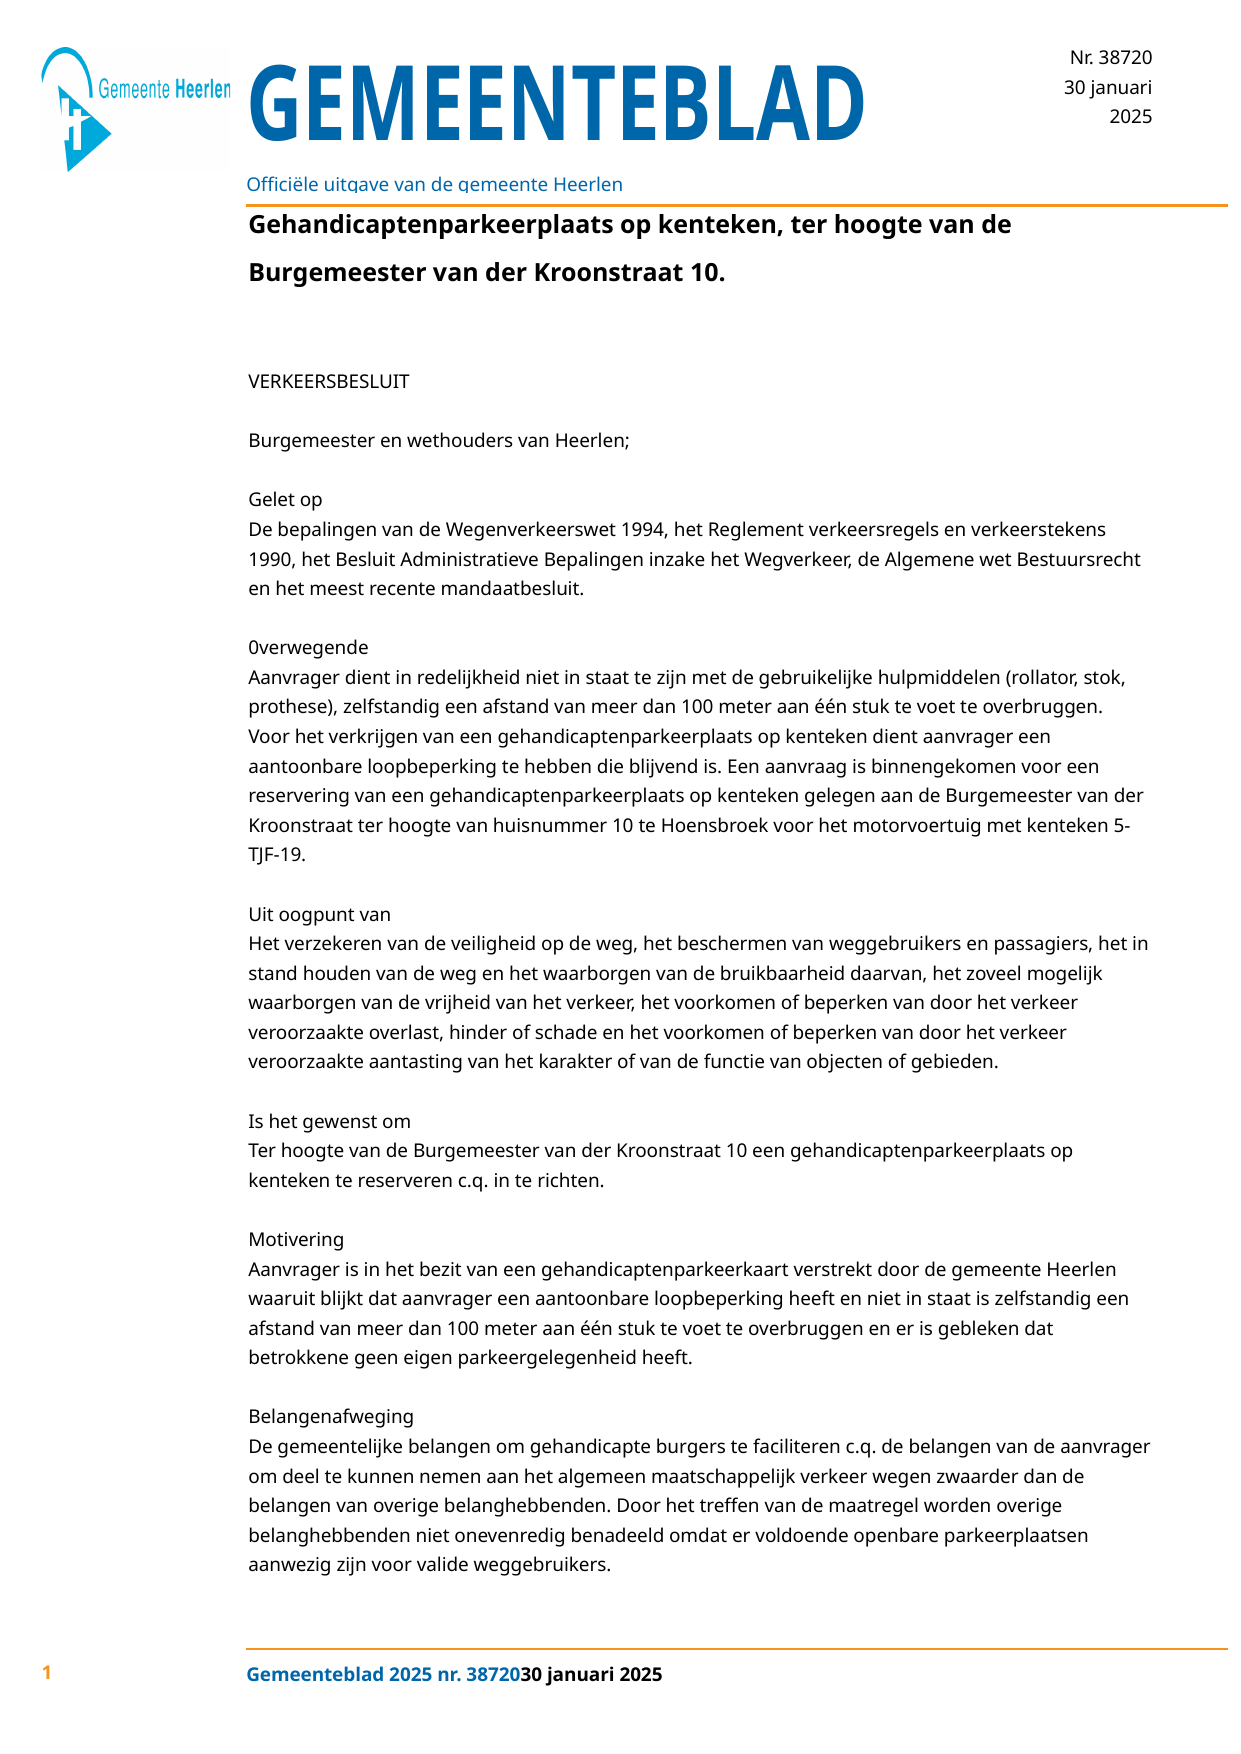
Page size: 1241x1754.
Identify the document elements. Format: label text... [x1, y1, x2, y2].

text De bepalingen van de Wegenverkeerswet 1994, het Reglement verkeersregels en verkeerstekens 1990, het Besluit Administratieve Bepalingen inzake het Wegverkeer, de Algemene wet Bestuursrecht en het meest recente mandaatbesluit. [248, 516, 1152, 601]
text Belangenafweging [248, 1404, 1152, 1429]
text Motivering [248, 1226, 1152, 1252]
picture [41, 47, 231, 172]
picture [41, 47, 59, 70]
text Uit oogpunt van [248, 901, 1152, 926]
text De gemeentelijke belangen om gehandicapte burgers te faciliteren c.q. de belangen van de aanvrager om deel te kunnen nemen aan het algemeen maatschappelijk verkeer wegen zwaarder dan de belangen van overige belanghebbenden. Door het treffen van de maatregel worden overige belanghebbenden niet onevenredig benadeeld omdat er voldoende openbare parkeerplaatsen aanwezig zijn voor valide weggebruikers. [248, 1433, 1152, 1577]
text Gehandicaptenparkeerplaats op kenteken, ter hoogte van de Burgemeester van der Kroonstraat 10. [248, 207, 1152, 288]
text VERKEERSBESLUIT [248, 368, 1152, 394]
text Is het gewenst om [248, 1108, 1152, 1133]
text Ter hoogte van de Burgemeester van der Kroonstraat 10 een gehandicaptenparkeerplaats op kenteken te reserveren c.q. in te richten. [248, 1137, 1152, 1193]
text Aanvrager is in het bezit van een gehandicaptenparkeerkaart verstrekt door de gemeente Heerlen waaruit blijkt dat aanvrager een aantoonbare loopbeperking heeft en niet in staat is zelfstandig een afstand van meer dan 100 meter aan één stuk te voet te overbruggen en er is gebleken dat betrokkene geen eigen parkeergelegenheid heeft. [248, 1256, 1152, 1370]
text Gelet op [248, 487, 1152, 512]
text Burgemeester en wethouders van Heerlen; [248, 427, 1152, 453]
text 0verwegende [248, 634, 1152, 660]
text Voor het verkrijgen van een gehandicaptenparkeerplaats op kenteken dient aanvrager een aantoonbare loopbeperking te hebben die blijvend is. Een aanvraag is binnengekomen voor een reservering van een gehandicaptenparkeerplaats op kenteken gelegen aan de Burgemeester van der Kroonstraat ter hoogte van huisnummer 10 te Hoensbroek voor het motorvoertuig met kenteken 5-TJF-19. [248, 723, 1152, 867]
text Aanvrager dient in redelijkheid niet in staat te zijn met de gebruikelijke hulpmiddelen (rollator, stok, prothese), zelfstandig een afstand van meer dan 100 meter aan één stuk te voet te overbruggen. [248, 664, 1152, 719]
text Het verzekeren van de veiligheid op de weg, het beschermen van weggebruikers en passagiers, het in stand houden van de weg en het waarborgen van de bruikbaarheid daarvan, het zoveel mogelijk waarborgen van de vrijheid van het verkeer, het voorkomen of beperken van door het verkeer veroorzaakte overlast, hinder of schade en het voorkomen of beperken van door het verkeer veroorzaakte aantasting van het karakter of van de functie van objecten of gebieden. [248, 930, 1152, 1074]
